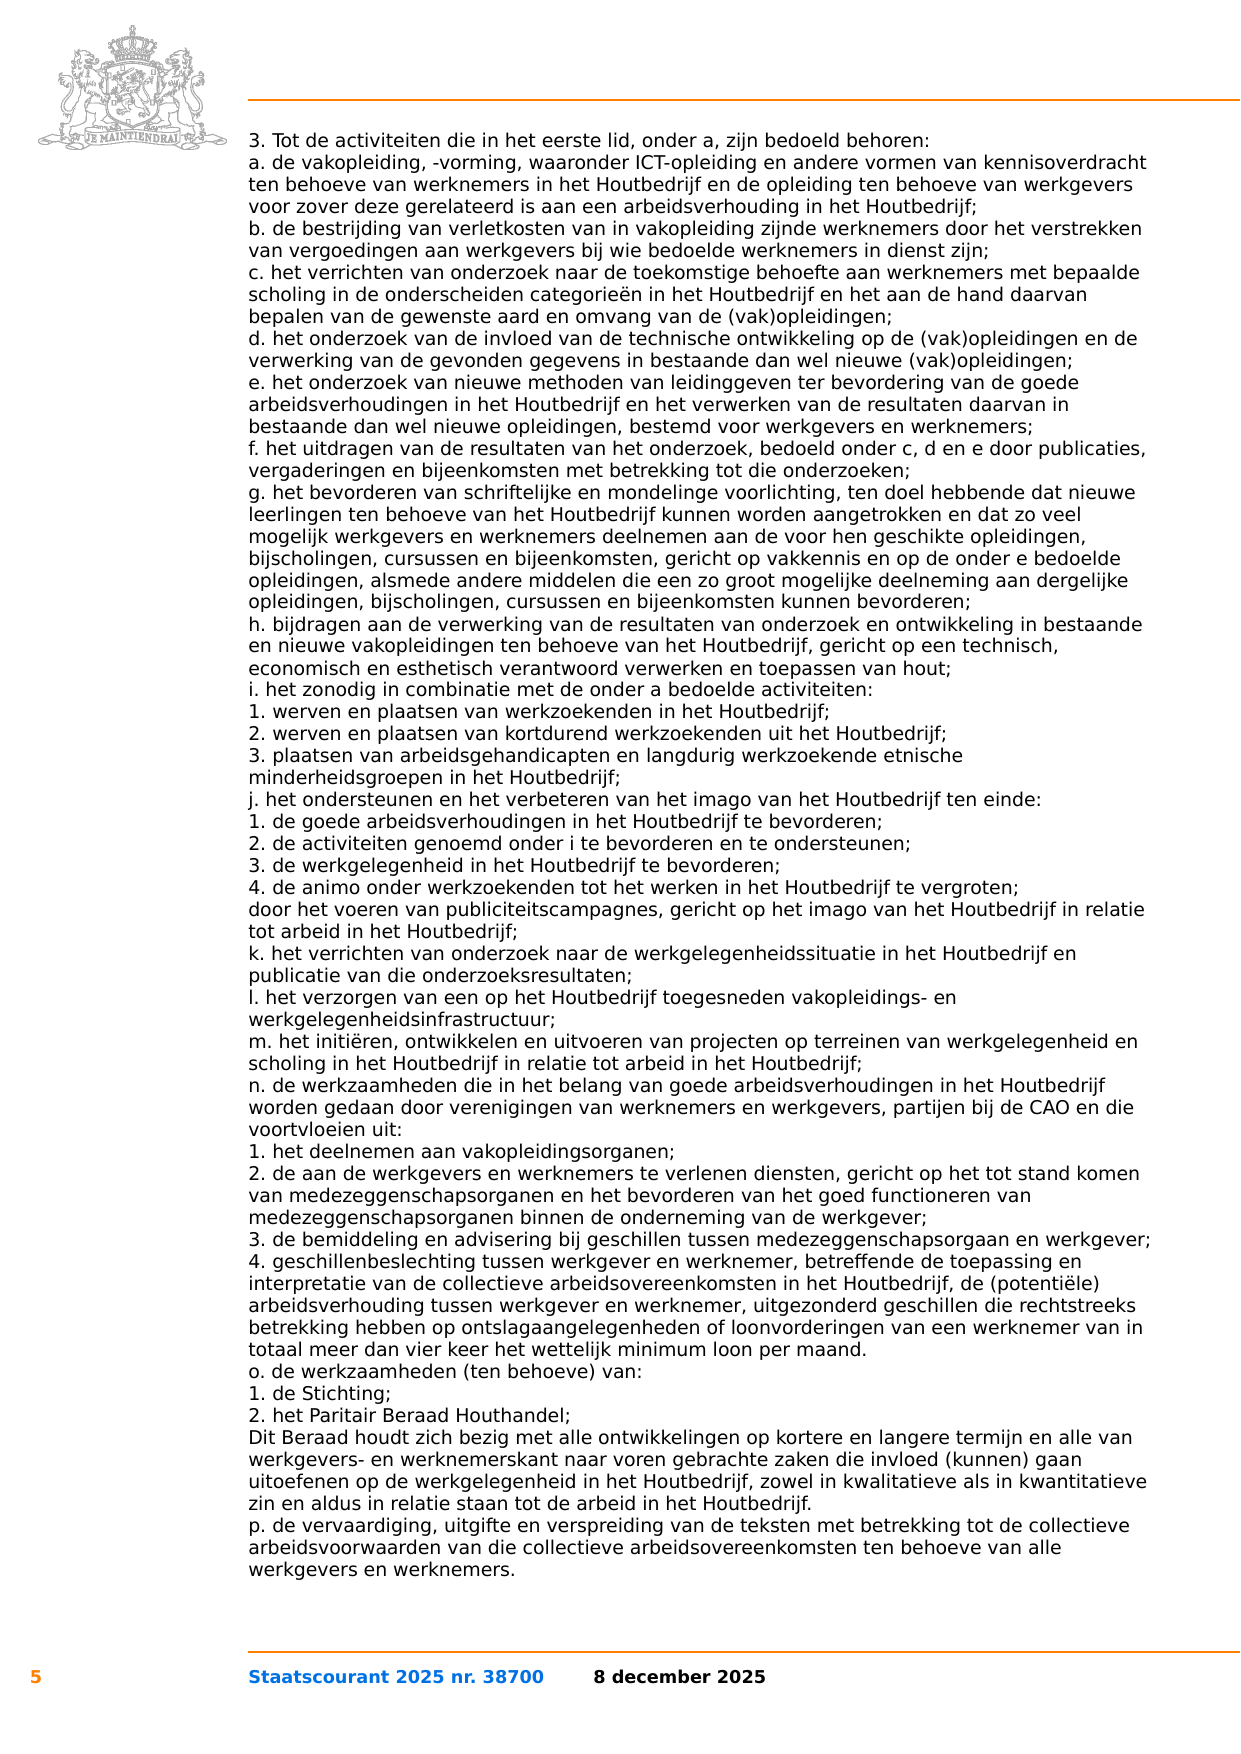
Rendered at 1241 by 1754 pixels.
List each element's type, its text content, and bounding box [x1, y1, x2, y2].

text f. het uitdragen van de resultaten van het onderzoek, bedoeld onder c, d en e door publicaties, vergaderingen en bijeenkomsten met betrekking tot die onderzoeken; [248, 438, 1163, 482]
text c. het verrichten van onderzoek naar de toekomstige behoefte aan werknemers met bepaalde scholing in de onderscheiden categorieën in het Houtbedrijf en het aan de hand daarvan bepalen van de gewenste aard en omvang van de (vak)opleidingen; [248, 262, 1163, 328]
text 3. de bemiddeling en advisering bij geschillen tussen medezeggenschapsorgaan en werkgever; [248, 1229, 1163, 1251]
text 4. de animo onder werkzoekenden tot het werken in het Houtbedrijf te vergroten; [248, 877, 1163, 899]
text b. de bestrijding van verletkosten van in vakopleiding zijnde werknemers door het verstrekken van vergoedingen aan werkgevers bij wie bedoelde werknemers in dienst zijn; [248, 218, 1163, 262]
text 3. plaatsen van arbeidsgehandicapten en langdurig werkzoekende etnische minderheidsgroepen in het Houtbedrijf; [248, 745, 1163, 789]
text g. het bevorderen van schriftelijke en mondelinge voorlichting, ten doel hebbende dat nieuwe leerlingen ten behoeve van het Houtbedrijf kunnen worden aangetrokken en dat zo veel mogelijk werkgevers en werknemers deelnemen aan de voor hen geschikte opleidingen, bijscholingen, cursussen en bijeenkomsten, gericht op vakkennis en op de onder e bedoelde opleidingen, alsmede andere middelen die een zo groot mogelijke deelneming aan dergelijke opleidingen, bijscholingen, cursussen en bijeenkomsten kunnen bevorderen; [248, 482, 1163, 613]
text p. de vervaardiging, uitgifte en verspreiding van de teksten met betrekking tot de collectieve arbeidsvoorwaarden van die collectieve arbeidsovereenkomsten ten behoeve van alle werkgevers en werknemers. [248, 1514, 1163, 1581]
text 2. de activiteiten genoemd onder i te bevorderen en te ondersteunen; [248, 833, 1163, 855]
text 1. de Stichting; [248, 1383, 1163, 1405]
text Dit Beraad houdt zich bezig met alle ontwikkelingen op kortere en langere termijn en alle van werkgevers- en werknemerskant naar voren gebrachte zaken die invloed (kunnen) gaan uitoefenen op de werkgelegenheid in het Houtbedrijf, zowel in kwalitatieve als in kwantitatieve zin en aldus in relatie staan tot de arbeid in het Houtbedrijf. [248, 1427, 1163, 1514]
text m. het initiëren, ontwikkelen en uitvoeren van projecten op terreinen van werkgelegenheid en scholing in het Houtbedrijf in relatie tot arbeid in het Houtbedrijf; [248, 1031, 1163, 1075]
text door het voeren van publiciteitscampagnes, gericht op het imago van het Houtbedrijf in relatie tot arbeid in het Houtbedrijf; [248, 899, 1163, 943]
text h. bijdragen aan de verwerking van de resultaten van onderzoek en ontwikkeling in bestaande en nieuwe vakopleidingen ten behoeve van het Houtbedrijf, gericht op een technisch, economisch en esthetisch verantwoord verwerken en toepassen van hout; [248, 613, 1163, 679]
text 2. werven en plaatsen van kortdurend werkzoekenden uit het Houtbedrijf; [248, 723, 1163, 745]
text k. het verrichten van onderzoek naar de werkgelegenheidssituatie in het Houtbedrijf en publicatie van die onderzoeksresultaten; [248, 943, 1163, 987]
text d. het onderzoek van de invloed van de technische ontwikkeling op de (vak)opleidingen en de verwerking van de gevonden gegevens in bestaande dan wel nieuwe (vak)opleidingen; [248, 328, 1163, 372]
picture [38, 25, 227, 150]
text i. het zonodig in combinatie met de onder a bedoelde activiteiten: [248, 679, 1163, 701]
text a. de vakopleiding, -vorming, waaronder ICT-opleiding en andere vormen van kennisoverdracht ten behoeve van werknemers in het Houtbedrijf en de opleiding ten behoeve van werkgevers voor zover deze gerelateerd is aan een arbeidsverhouding in het Houtbedrijf; [248, 152, 1163, 218]
text 4. geschillenbeslechting tussen werkgever en werknemer, betreffende de toepassing en interpretatie van de collectieve arbeidsovereenkomsten in het Houtbedrijf, de (potentiële) arbeidsverhouding tussen werkgever en werknemer, uitgezonderd geschillen die rechtstreeks betrekking hebben op ontslagaangelegenheden of loonvorderingen van een werknemer van in totaal meer dan vier keer het wettelijk minimum loon per maand. [248, 1251, 1163, 1361]
text j. het ondersteunen en het verbeteren van het imago van het Houtbedrijf ten einde: [248, 789, 1163, 811]
text 1. het deelnemen aan vakopleidingsorganen; [248, 1141, 1163, 1163]
text 1. de goede arbeidsverhoudingen in het Houtbedrijf te bevorderen; [248, 811, 1163, 833]
text 2. het Paritair Beraad Houthandel; [248, 1405, 1163, 1427]
text o. de werkzaamheden (ten behoeve) van: [248, 1361, 1163, 1383]
text l. het verzorgen van een op het Houtbedrijf toegesneden vakopleidings- en werkgelegenheidsinfrastructuur; [248, 987, 1163, 1031]
text 3. Tot de activiteiten die in het eerste lid, onder a, zijn bedoeld behoren: [248, 130, 1163, 152]
text e. het onderzoek van nieuwe methoden van leidinggeven ter bevordering van de goede arbeidsverhoudingen in het Houtbedrijf en het verwerken van de resultaten daarvan in bestaande dan wel nieuwe opleidingen, bestemd voor werkgevers en werknemers; [248, 372, 1163, 438]
text 3. de werkgelegenheid in het Houtbedrijf te bevorderen; [248, 855, 1163, 877]
text 1. werven en plaatsen van werkzoekenden in het Houtbedrijf; [248, 701, 1163, 723]
text 2. de aan de werkgevers en werknemers te verlenen diensten, gericht op het tot stand komen van medezeggenschapsorganen en het bevorderen van het goed functioneren van medezeggenschapsorganen binnen de onderneming van de werkgever; [248, 1163, 1163, 1229]
text n. de werkzaamheden die in het belang van goede arbeidsverhoudingen in het Houtbedrijf worden gedaan door verenigingen van werknemers en werkgevers, partijen bij de CAO en die voortvloeien uit: [248, 1075, 1163, 1141]
